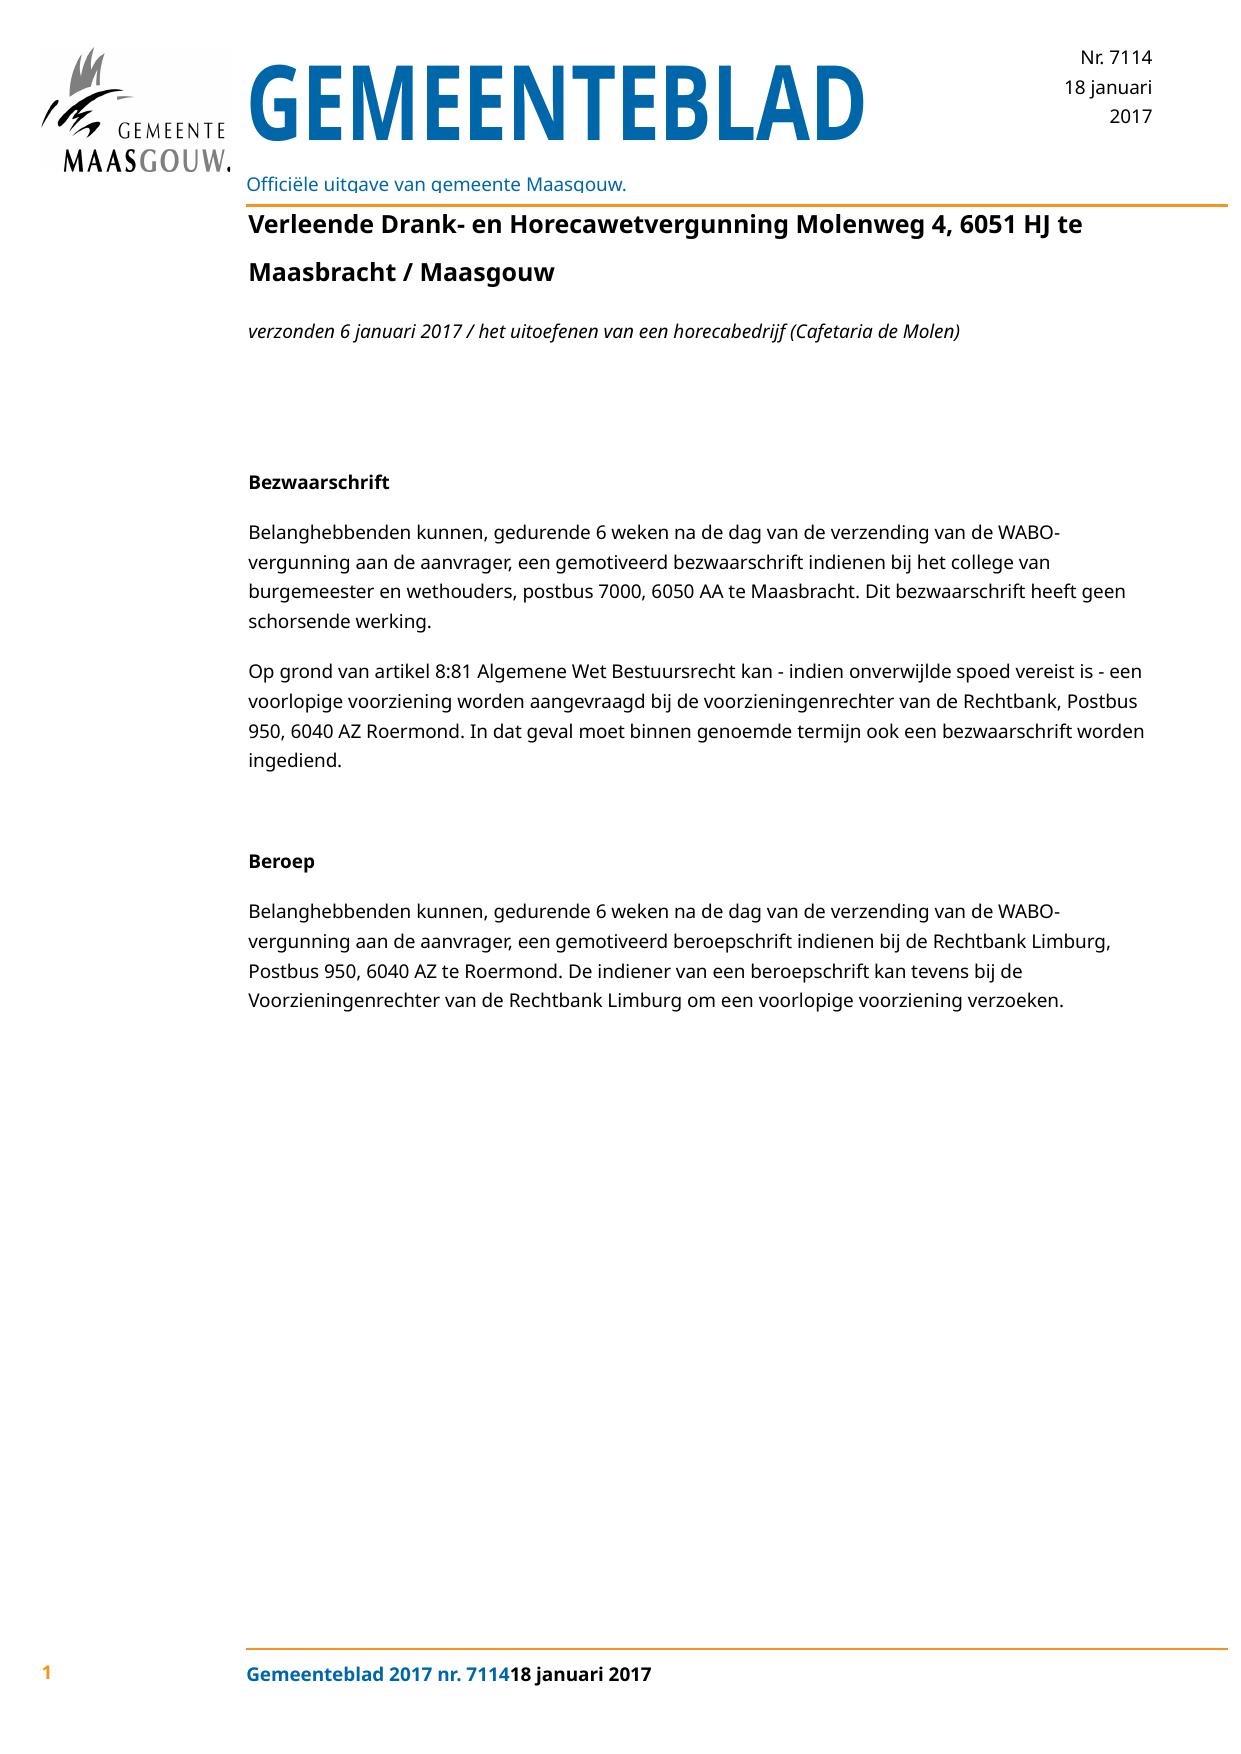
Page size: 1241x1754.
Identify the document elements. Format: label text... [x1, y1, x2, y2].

text Beroep [248, 848, 1152, 874]
text Verleende Drank- en Horecawetvergunning Molenweg 4, 6051 HJ te Maasbracht / Maasgouw [248, 207, 1152, 288]
text verzonden 6 januari 2017 / het uitoefenen van een horecabedrijf (Cafetaria de Molen) [248, 318, 1152, 344]
text Belanghebbenden kunnen, gedurende 6 weken na de dag van de verzending van de WABO-vergunning aan de aanvrager, een gemotiveerd beroepschrift indienen bij de Rechtbank Limburg, Postbus 950, 6040 AZ te Roermond. De indiener van een beroepschrift kan tevens bij de Voorzieningenrechter van de Rechtbank Limburg om een voorlopige voorziening verzoeken. [248, 899, 1152, 1013]
text Bezwaarschrift [248, 469, 1152, 495]
text Belanghebbenden kunnen, gedurende 6 weken na de dag van de verzending van de WABO-vergunning aan de aanvrager, een gemotiveerd bezwaarschrift indienen bij het college van burgemeester en wethouders, postbus 7000, 6050 AA te Maasbracht. Dit bezwaarschrift heeft geen schorsende werking. [248, 519, 1152, 634]
picture [41, 47, 231, 172]
text Op grond van artikel 8:81 Algemene Wet Bestuursrecht kan - indien onverwijlde spoed vereist is - een voorlopige voorziening worden aangevraagd bij de voorzieningenrechter van de Rechtbank, Postbus 950, 6040 AZ Roermond. In dat geval moet binnen genoemde termijn ook een bezwaarschrift worden ingediend. [248, 659, 1152, 773]
